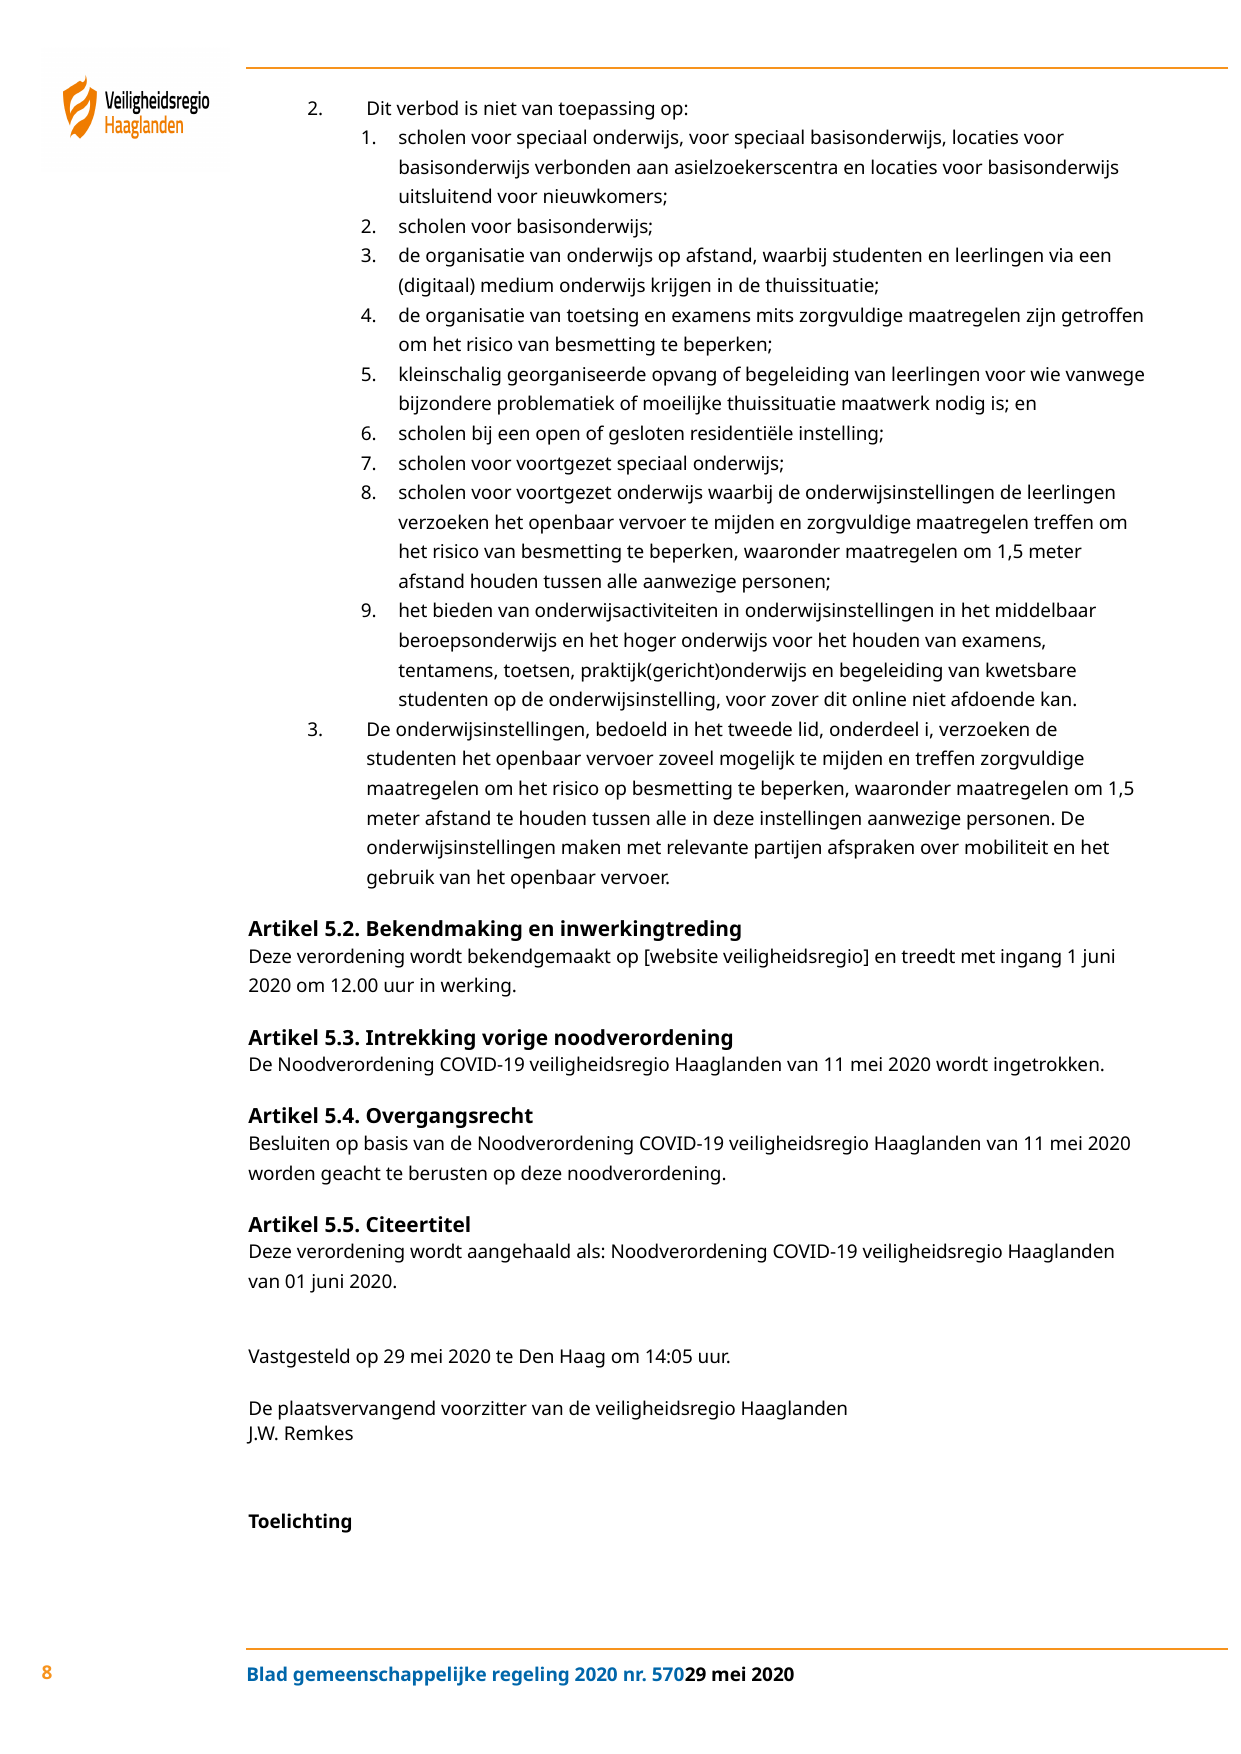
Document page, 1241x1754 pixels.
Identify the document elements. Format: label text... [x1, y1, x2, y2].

list de organisatie van toetsing en examens mits zorgvuldige maatregelen zijn getroffen om het risico van besmetting te beperken; [361, 302, 1152, 357]
text Besluiten op basis van de Noodverordening COVID-19 veiligheidsregio Haaglanden van 11 mei 2020 worden geacht te berusten op deze noodverordening. [248, 1130, 1152, 1185]
text De Noodverordening COVID-19 veiligheidsregio Haaglanden van 11 mei 2020 wordt ingetrokken. [248, 1051, 1152, 1077]
text Artikel 5.2. Bekendmaking en inwerkingtreding [248, 914, 1152, 943]
text Deze verordening wordt bekendgemaakt op [website veiligheidsregio] en treedt met ingang 1 juni 2020 om 12.00 uur in werking. [248, 943, 1152, 998]
list kleinschalig georganiseerde opvang of begeleiding van leerlingen voor wie vanwege bijzondere problematiek of moeilijke thuissituatie maatwerk nodig is; en [361, 361, 1152, 416]
picture [41, 47, 231, 172]
text Artikel 5.5. Citeertitel [248, 1210, 1152, 1238]
text Deze verordening wordt aangehaald als: Noodverordening COVID-19 veiligheidsregio Haaglanden van 01 juni 2020. [248, 1238, 1152, 1294]
list scholen voor voortgezet onderwijs waarbij de onderwijsinstellingen de leerlingen verzoeken het openbaar vervoer te mijden en zorgvuldige maatregelen treffen om het risico van besmetting te beperken, waaronder maatregelen om 1,5 meter afstand houden tussen alle aanwezige personen; [361, 479, 1152, 594]
text Vastgesteld op 29 mei 2020 te Den Haag om 14:05 uur. [248, 1343, 1152, 1369]
text Toelichting [248, 1498, 1152, 1537]
list het bieden van onderwijsactiviteiten in onderwijsinstellingen in het middelbaar beroepsonderwijs en het hoger onderwijs voor het houden van examens, tentamens, toetsen, praktijk(gericht)onderwijs en begeleiding van kwetsbare studenten op de onderwijsinstelling, voor zover dit online niet afdoende kan. [361, 598, 1152, 712]
list scholen bij een open of gesloten residentiële instelling; [361, 420, 1152, 446]
list scholen voor basisonderwijs; [361, 213, 1152, 239]
list scholen voor speciaal onderwijs, voor speciaal basisonderwijs, locaties voor basisonderwijs verbonden aan asielzoekerscentra en locaties voor basisonderwijs uitsluitend voor nieuwkomers; [361, 124, 1152, 209]
text De plaatsvervangend voorzitter van de veiligheidsregio Haaglanden [248, 1395, 1152, 1421]
text J.W. Remkes [248, 1421, 1152, 1446]
list De onderwijsinstellingen, bedoeld in het tweede lid, onderdeel i, verzoeken de studenten het openbaar vervoer zoveel mogelijk te mijden en treffen zorgvuldige maatregelen om het risico op besmetting te beperken, waaronder maatregelen om 1,5 meter afstand te houden tussen alle in deze instellingen aanwezige personen. De onderwijsinstellingen maken met relevante partijen afspraken over mobiliteit en het gebruik van het openbaar vervoer. [307, 716, 1152, 890]
text Artikel 5.4. Overgangsrecht [248, 1102, 1152, 1130]
list scholen voor voortgezet speciaal onderwijs; [361, 450, 1152, 476]
text Artikel 5.3. Intrekking vorige noodverordening [248, 1023, 1152, 1051]
list de organisatie van onderwijs op afstand, waarbij studenten en leerlingen via een (digitaal) medium onderwijs krijgen in de thuissituatie; [361, 243, 1152, 298]
list Dit verbod is niet van toepassing op: [307, 95, 1152, 121]
